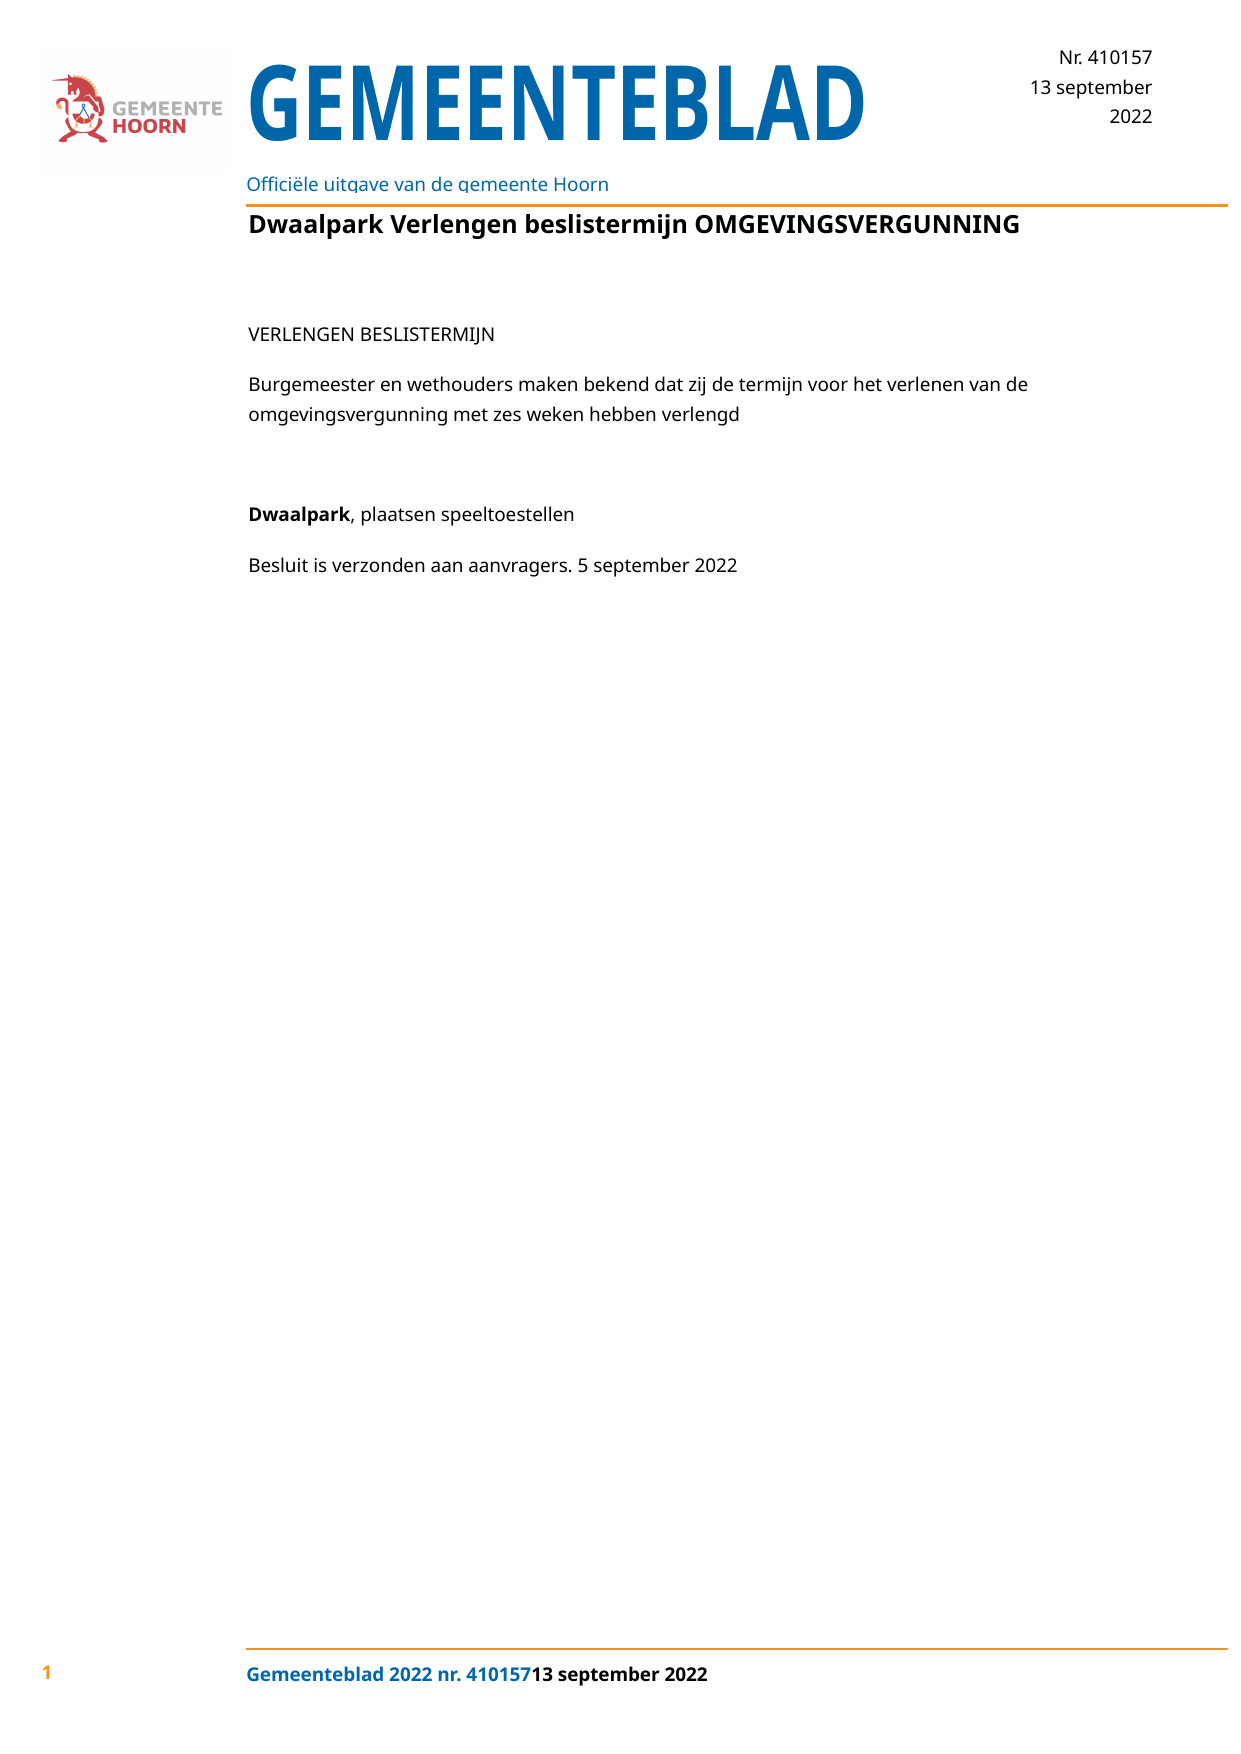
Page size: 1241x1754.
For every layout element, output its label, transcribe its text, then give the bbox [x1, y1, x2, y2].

text Dwaalpark Verlengen beslistermijn OMGEVINGSVERGUNNING [248, 207, 1152, 241]
text VERLENGEN BESLISTERMIJN [248, 321, 1152, 346]
text Burgemeester en wethouders maken bekend dat zij de termijn voor het verlenen van de omgevingsvergunning met zes weken hebben verlengd [248, 371, 1152, 426]
text Besluit is verzonden aan aanvragers. 5 september 2022 [248, 552, 1152, 578]
text Dwaalpark, plaatsen speeltoestellen [248, 502, 1152, 527]
picture [41, 47, 231, 172]
